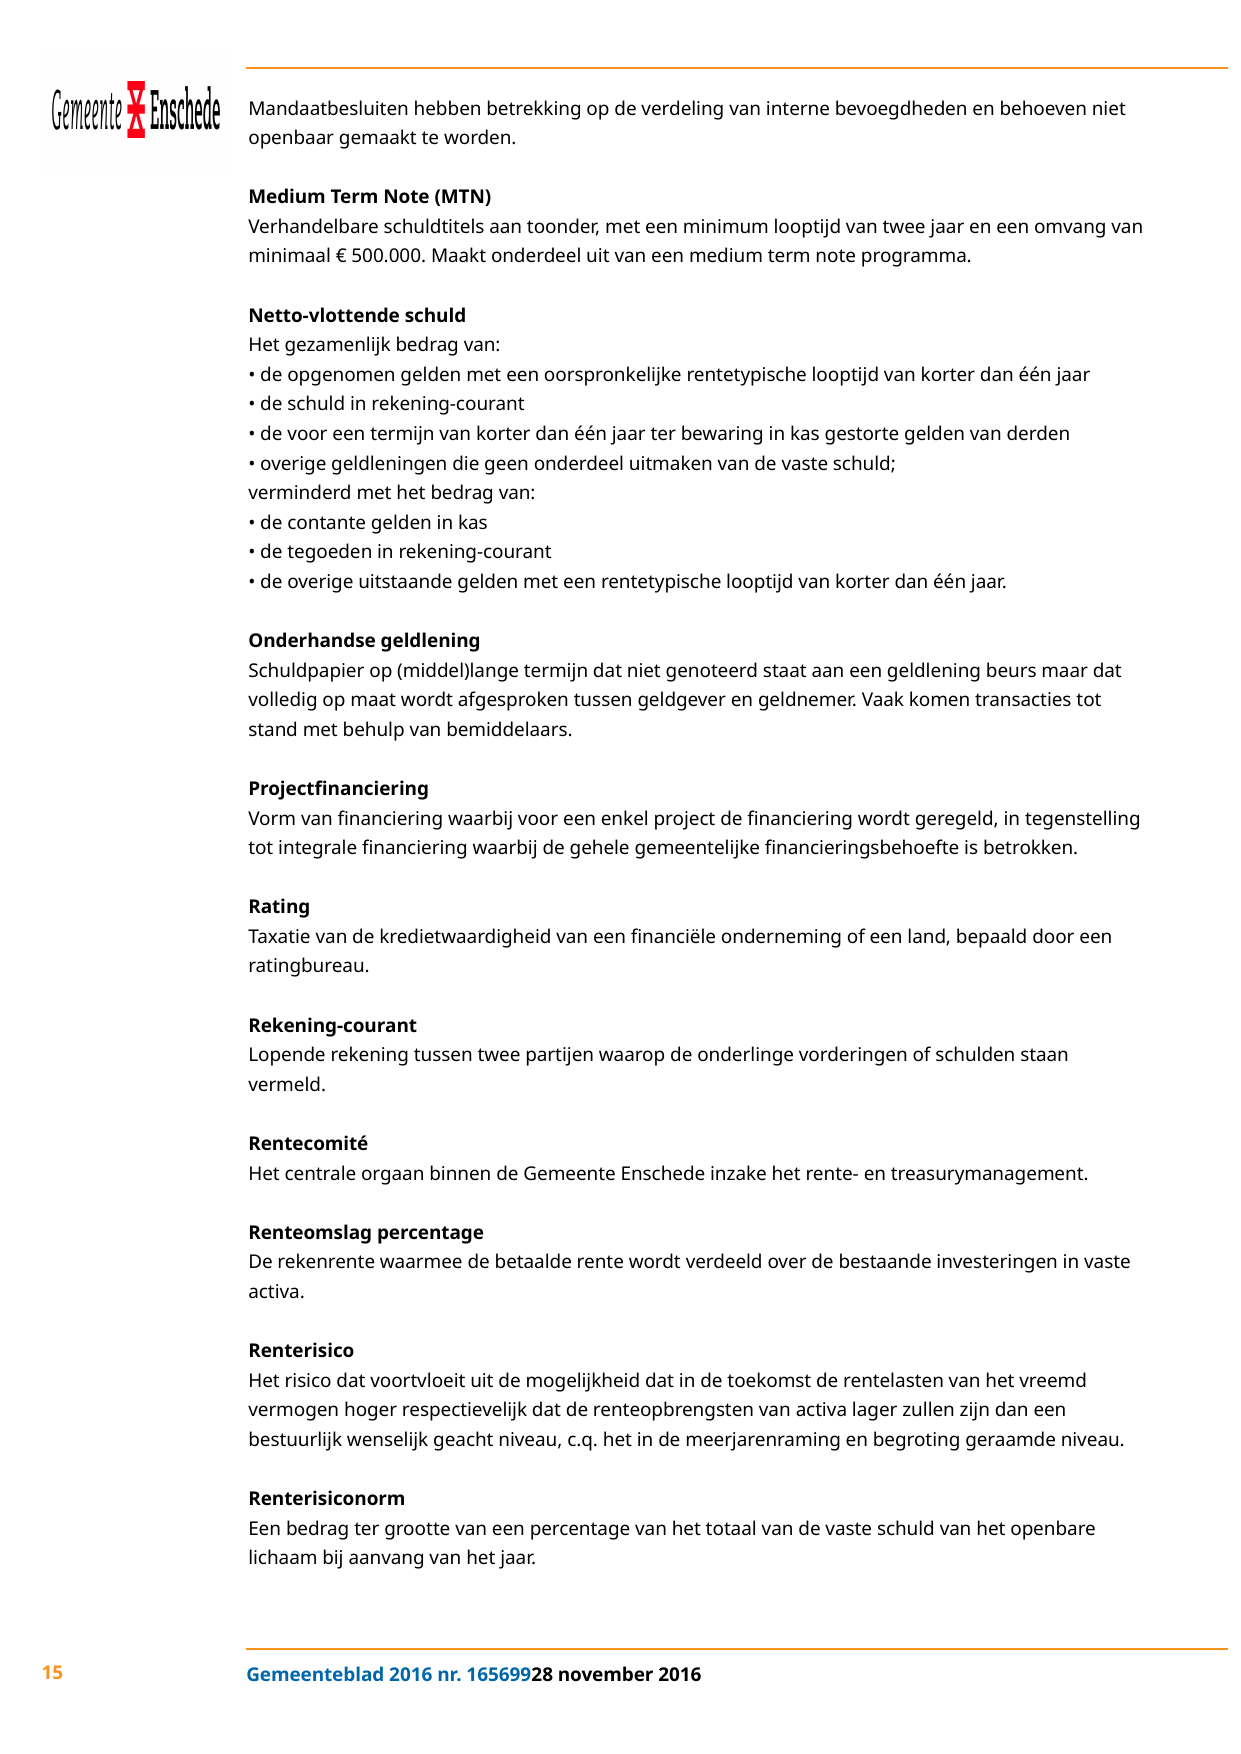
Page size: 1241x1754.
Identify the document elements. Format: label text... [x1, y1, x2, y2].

text • de schuld in rekening-courant [248, 391, 1152, 416]
text Rekening-courant [248, 1012, 1152, 1038]
text Een bedrag ter grootte van een percentage van het totaal van de vaste schuld van het openbare lichaam bij aanvang van het jaar. [248, 1515, 1152, 1570]
text Het gezamenlijk bedrag van: [248, 331, 1152, 357]
text • de opgenomen gelden met een oorspronkelijke rentetypische looptijd van korter dan één jaar [248, 361, 1152, 387]
text Renterisico [248, 1337, 1152, 1363]
text • overige geldleningen die geen onderdeel uitmaken van de vaste schuld; [248, 450, 1152, 476]
text De rekenrente waarmee de betaalde rente wordt verdeeld over de bestaande investeringen in vaste activa. [248, 1248, 1152, 1304]
picture [41, 47, 231, 172]
text • de overige uitstaande gelden met een rentetypische looptijd van korter dan één jaar. [248, 568, 1152, 594]
text Het centrale orgaan binnen de Gemeente Enschede inzake het rente- en treasurymanagement. [248, 1160, 1152, 1186]
text Renteomslag percentage [248, 1219, 1152, 1245]
text • de contante gelden in kas [248, 509, 1152, 535]
text verminderd met het bedrag van: [248, 479, 1152, 505]
text • de tegoeden in rekening-courant [248, 538, 1152, 564]
text Taxatie van de kredietwaardigheid van een financiële onderneming of een land, bepaald door een ratingbureau. [248, 923, 1152, 978]
text Schuldpapier op (middel)lange termijn dat niet genoteerd staat aan een geldlening beurs maar dat volledig op maat wordt afgesproken tussen geldgever en geldnemer. Vaak komen transacties tot stand met behulp van bemiddelaars. [248, 657, 1152, 742]
text Netto-vlottende schuld [248, 302, 1152, 328]
text Mandaatbesluiten hebben betrekking op de verdeling van interne bevoegdheden en behoeven niet openbaar gemaakt te worden. [248, 95, 1152, 150]
text Medium Term Note (MTN) [248, 183, 1152, 209]
text • de voor een termijn van korter dan één jaar ter bewaring in kas gestorte gelden van derden [248, 420, 1152, 446]
text Rating [248, 893, 1152, 919]
text Het risico dat voortvloeit uit de mogelijkheid dat in de toekomst de rentelasten van het vreemd vermogen hoger respectievelijk dat de renteopbrengsten van activa lager zullen zijn dan een bestuurlijk wenselijk geacht niveau, c.q. het in de meerjarenraming en begroting geraamde niveau. [248, 1367, 1152, 1452]
text Projectfinanciering [248, 775, 1152, 801]
text Verhandelbare schuldtitels aan toonder, met een minimum looptijd van twee jaar en een omvang van minimaal € 500.000. Maakt onderdeel uit van een medium term note programma. [248, 213, 1152, 268]
text Vorm van financiering waarbij voor een enkel project de financiering wordt geregeld, in tegenstelling tot integrale financiering waarbij de gehele gemeentelijke financieringsbehoefte is betrokken. [248, 805, 1152, 860]
text Renterisiconorm [248, 1485, 1152, 1511]
text Onderhandse geldlening [248, 627, 1152, 653]
text Rentecomité [248, 1130, 1152, 1156]
text Lopende rekening tussen twee partijen waarop de onderlinge vorderingen of schulden staan vermeld. [248, 1041, 1152, 1097]
